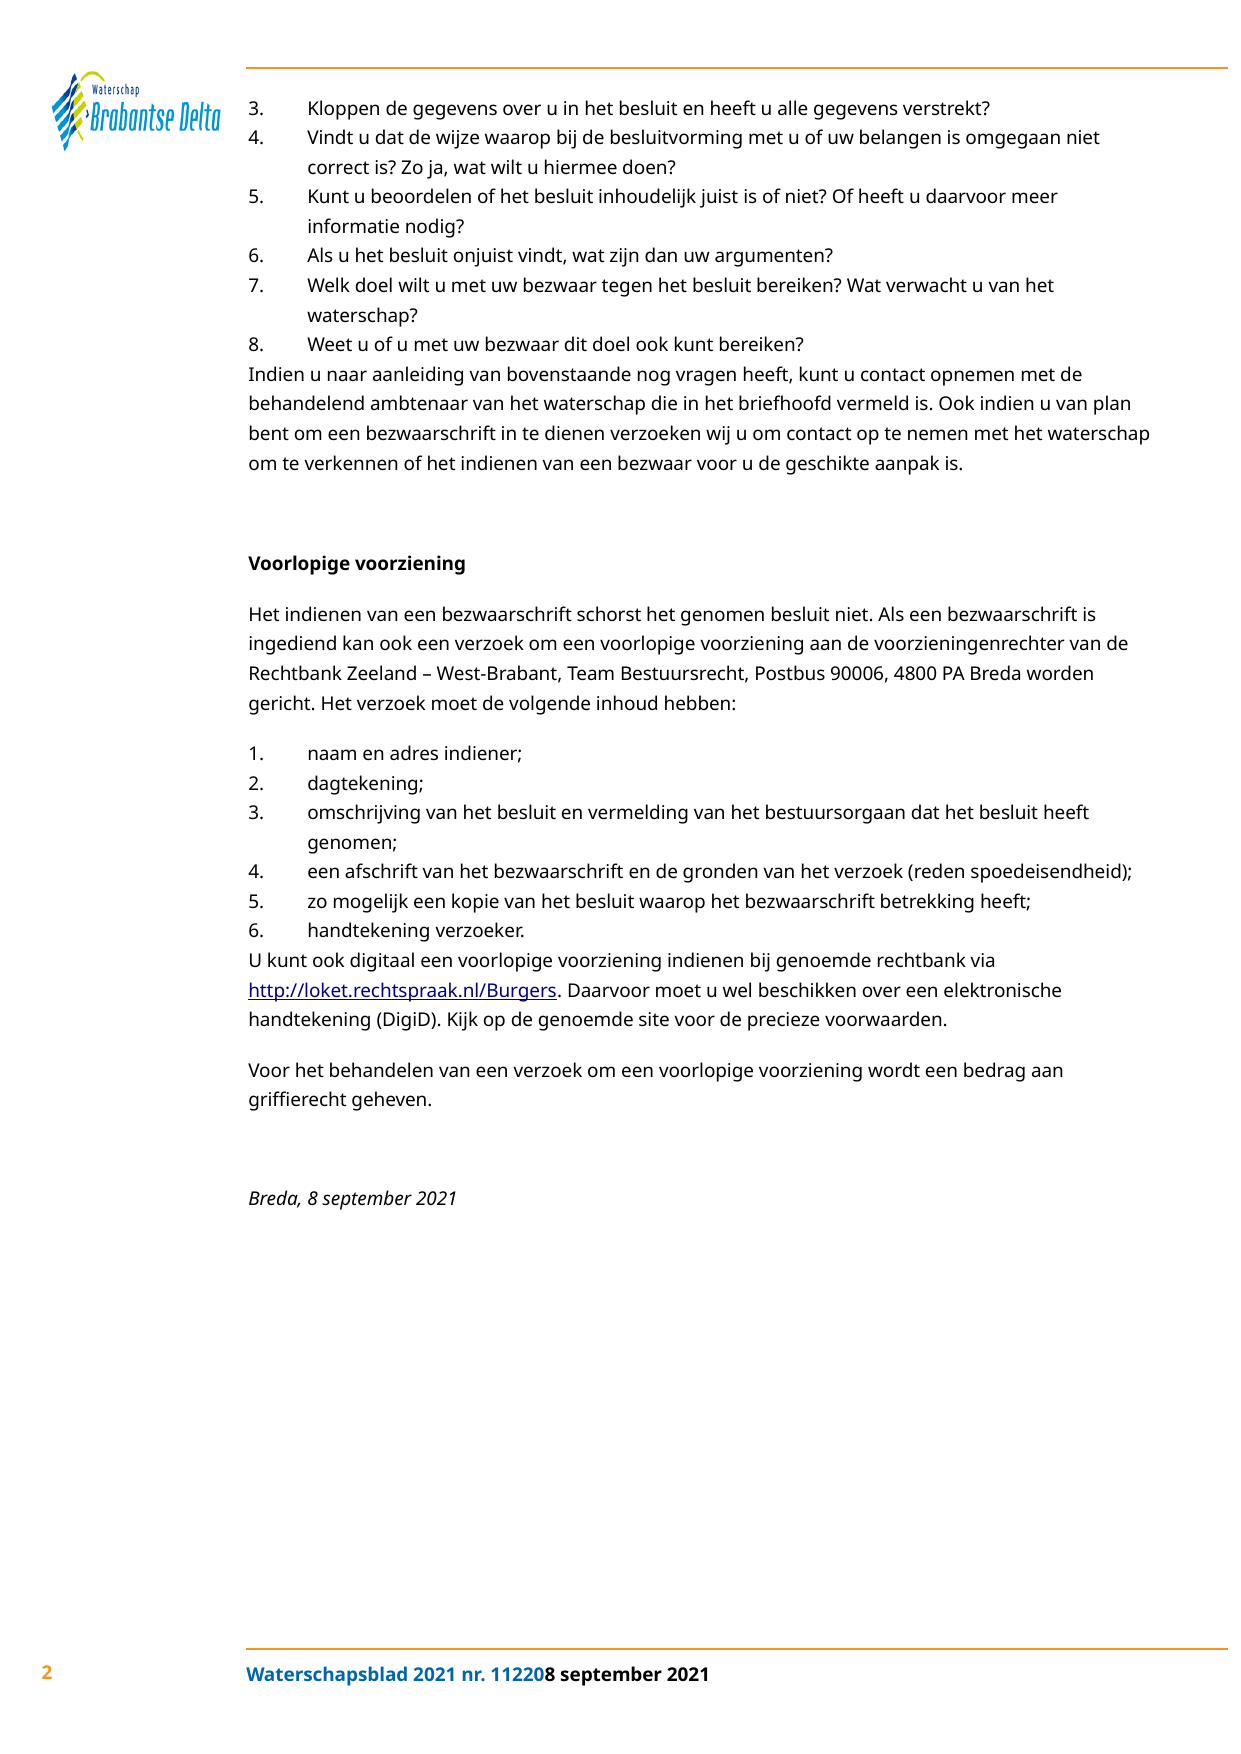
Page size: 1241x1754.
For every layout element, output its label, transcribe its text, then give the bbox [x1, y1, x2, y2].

text Breda, 8 september 2021 [248, 1185, 1152, 1210]
text Het indienen van een bezwaarschrift schorst het genomen besluit niet. Als een bezwaarschrift is ingediend kan ook een verzoek om een voorlopige voorziening aan de voorzieningenrechter van de Rechtbank Zeeland – West-Brabant, Team Bestuursrecht, Postbus 90006, 4800 PA Breda worden gericht. Het verzoek moet de volgende inhoud hebben: [248, 601, 1152, 716]
text Voor het behandelen van een verzoek om een voorlopige voorziening wordt een bedrag aan griffierecht geheven. [248, 1057, 1152, 1112]
text U kunt ook digitaal een voorlopige voorziening indienen bij genoemde rechtbank via http://loket.rechtspraak.nl/Burgers. Daarvoor moet u wel beschikken over een elektronische handtekening (DigiD). Kijk op de genoemde site voor de precieze voorwaarden. [248, 947, 1152, 1032]
list omschrijving van het besluit en vermelding van het bestuursorgaan dat het besluit heeft genomen; [248, 799, 1152, 855]
list Welk doel wilt u met uw bezwaar tegen het besluit bereiken? Wat verwacht u van het waterschap? [248, 272, 1152, 328]
text Voorlopige voorziening [248, 551, 1152, 576]
list Kloppen de gegevens over u in het besluit en heeft u alle gegevens verstrekt? [248, 95, 1152, 121]
text Indien u naar aanleiding van bovenstaande nog vragen heeft, kunt u contact opnemen met de behandelend ambtenaar van het waterschap die in het briefhoofd vermeld is. Ook indien u van plan bent om een bezwaarschrift in te dienen verzoeken wij u om contact op te nemen met het waterschap om te verkennen of het indienen van een bezwaar voor u de geschikte aanpak is. [248, 361, 1152, 476]
list Weet u of u met uw bezwaar dit doel ook kunt bereiken? [248, 331, 1152, 357]
list Als u het besluit onjuist vindt, wat zijn dan uw argumenten? [248, 243, 1152, 268]
list Vindt u dat de wijze waarop bij de besluitvorming met u of uw belangen is omgegaan niet correct is? Zo ja, wat wilt u hiermee doen? [248, 124, 1152, 180]
list een afschrift van het bezwaarschrift en de gronden van het verzoek (reden spoedeisendheid); [248, 858, 1152, 884]
list handtekening verzoeker. [248, 918, 1152, 943]
list naam en adres indiener; [248, 740, 1152, 766]
picture [41, 47, 231, 172]
list Kunt u beoordelen of het besluit inhoudelijk juist is of niet? Of heeft u daarvoor meer informatie nodig? [248, 183, 1152, 239]
list dagtekening; [248, 770, 1152, 796]
list zo mogelijk een kopie van het besluit waarop het bezwaarschrift betrekking heeft; [248, 888, 1152, 914]
